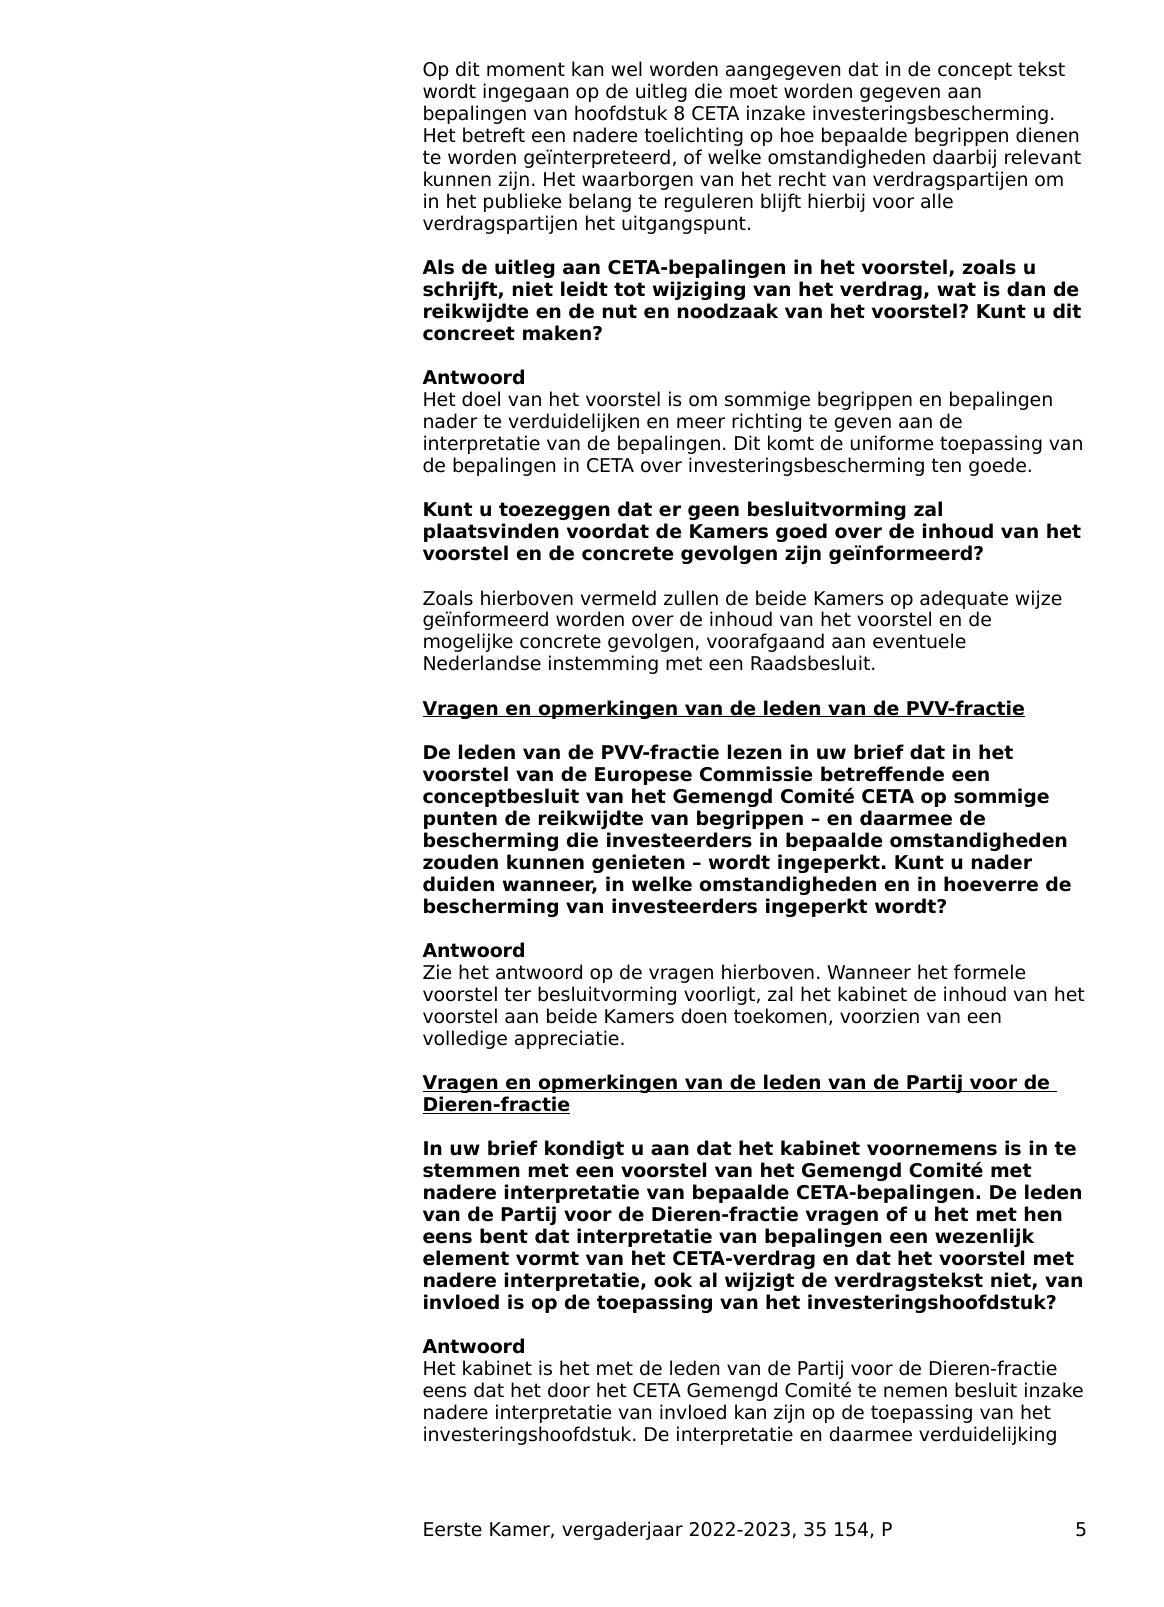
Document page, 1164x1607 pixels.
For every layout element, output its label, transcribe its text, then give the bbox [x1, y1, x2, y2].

text Antwoord [422, 367, 1087, 389]
text Als de uitleg aan CETA-bepalingen in het voorstel, zoals u schrijft, niet leidt tot wijziging van het verdrag, wat is dan de reikwijdte en de nut en noodzaak van het voorstel? Kunt u dit concreet maken? [422, 257, 1087, 345]
text Zie het antwoord op de vragen hierboven. Wanneer het formele voorstel ter besluitvorming voorligt, zal het kabinet de inhoud van het voorstel aan beide Kamers doen toekomen, voorzien van een volledige appreciatie. [422, 962, 1087, 1049]
text In uw brief kondigt u aan dat het kabinet voornemens is in te stemmen met een voorstel van het Gemengd Comité met nadere interpretatie van bepaalde CETA-bepalingen. De leden van de Partij voor de Dieren-fractie vragen of u het met hen eens bent dat interpretatie van bepalingen een wezenlijk element vormt van het CETA-verdrag en dat het voorstel met nadere interpretatie, ook al wijzigt de verdragstekst niet, van invloed is op de toepassing van het investeringshoofdstuk? [422, 1138, 1087, 1314]
text Op dit moment kan wel worden aangegeven dat in de concept tekst wordt ingegaan op de uitleg die moet worden gegeven aan bepalingen van hoofdstuk 8 CETA inzake investeringsbescherming. Het betreft een nadere toelichting op hoe bepaalde begrippen dienen te worden geïnterpreteerd, of welke omstandigheden daarbij relevant kunnen zijn. Het waarborgen van het recht van verdragspartijen om in het publieke belang te reguleren blijft hierbij voor alle verdragspartijen het uitgangspunt. [422, 59, 1087, 235]
subtitle Vragen en opmerkingen van de leden van de PVV-fractie [422, 697, 1087, 719]
text Het doel van het voorstel is om sommige begrippen en bepalingen nader te verduidelijken en meer richting te geven aan de interpretatie van de bepalingen. Dit komt de uniforme toepassing van de bepalingen in CETA over investeringsbescherming ten goede. [422, 389, 1087, 477]
text Het kabinet is het met de leden van de Partij voor de Dieren-fractie eens dat het door het CETA Gemengd Comité te nemen besluit inzake nadere interpretatie van invloed kan zijn op de toepassing van het investeringshoofdstuk. De interpretatie en daarmee verduidelijking [422, 1358, 1087, 1446]
text Antwoord [422, 940, 1087, 962]
text Zoals hierboven vermeld zullen de beide Kamers op adequate wijze geïnformeerd worden over de inhoud van het voorstel en de mogelijke concrete gevolgen, voorafgaand aan eventuele Nederlandse instemming met een Raadsbesluit. [422, 587, 1087, 675]
text Kunt u toezeggen dat er geen besluitvorming zal plaatsvinden voordat de Kamers goed over de inhoud van het voorstel en de concrete gevolgen zijn geïnformeerd? [422, 499, 1087, 565]
text De leden van de PVV-fractie lezen in uw brief dat in het voorstel van de Europese Commissie betreffende een conceptbesluit van het Gemengd Comité CETA op sommige punten de reikwijdte van begrippen – en daarmee de bescherming die investeerders in bepaalde omstandigheden zouden kunnen genieten – wordt ingeperkt. Kunt u nader duiden wanneer, in welke omstandigheden en in hoeverre de bescherming van investeerders ingeperkt wordt? [422, 742, 1087, 917]
text Antwoord [422, 1336, 1087, 1358]
subtitle Vragen en opmerkingen van de leden van de Partij voor de Dieren-fractie [422, 1072, 1087, 1116]
